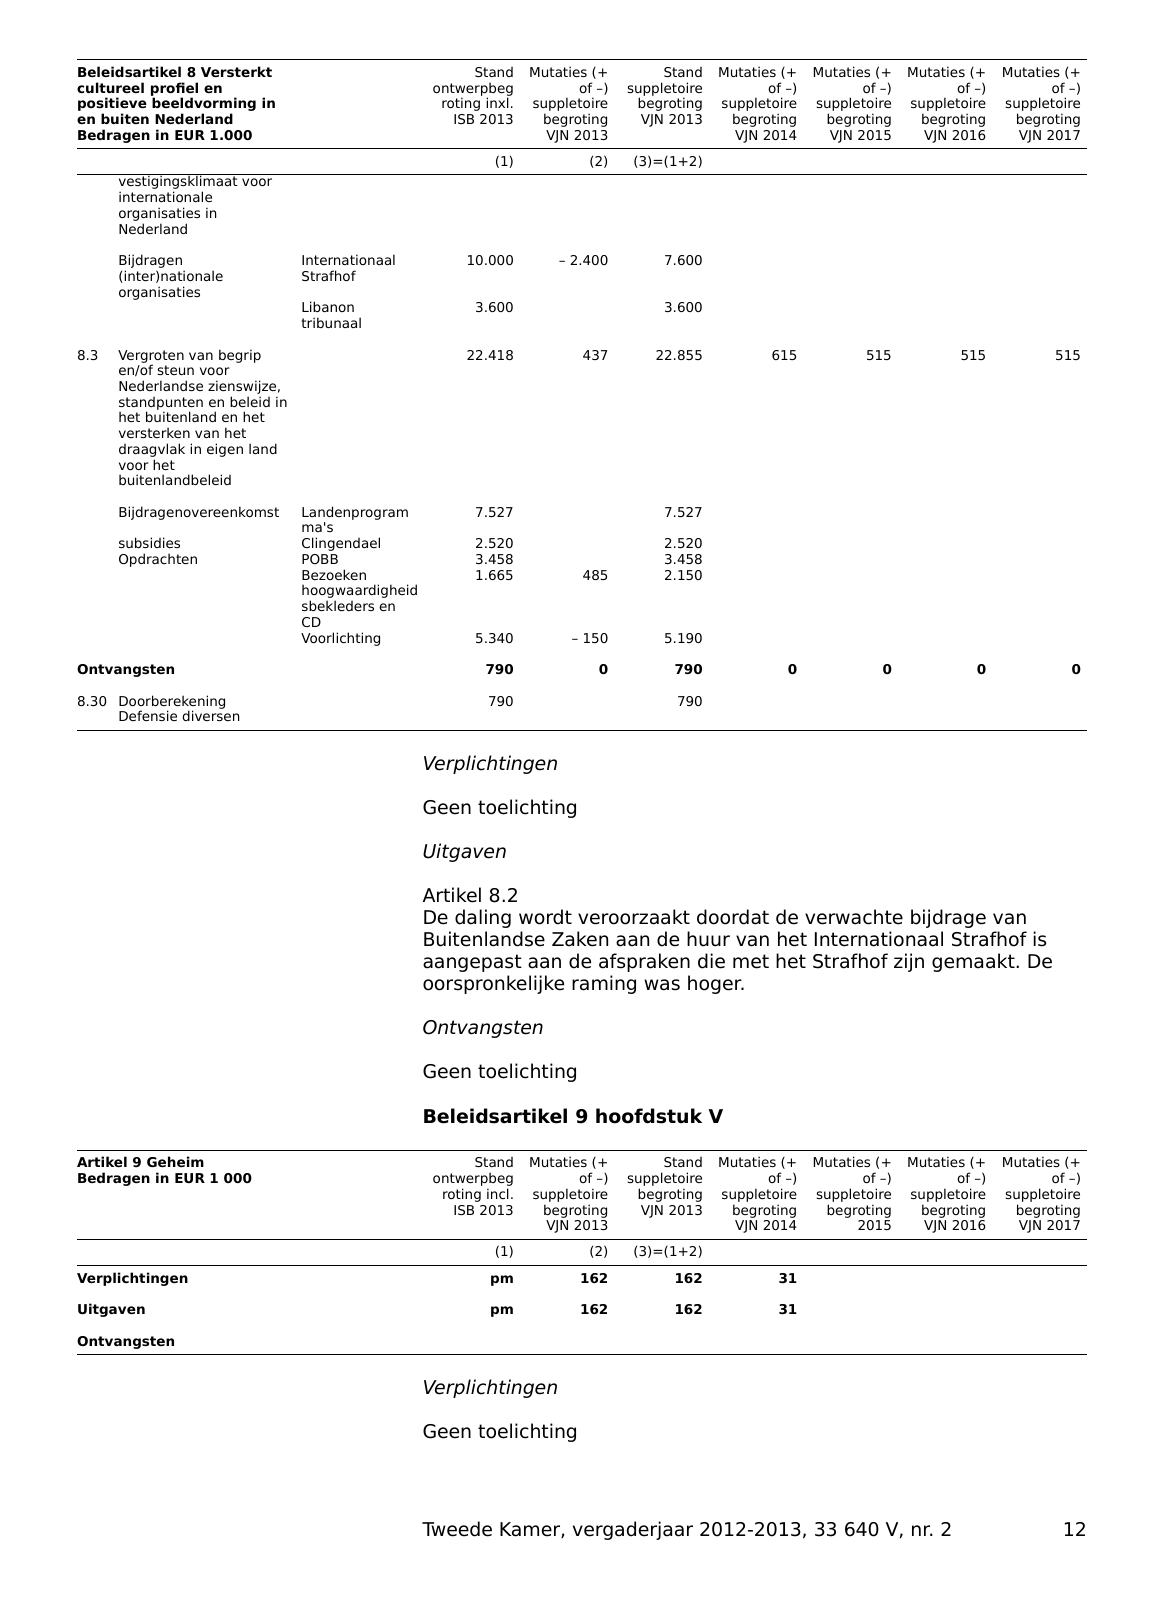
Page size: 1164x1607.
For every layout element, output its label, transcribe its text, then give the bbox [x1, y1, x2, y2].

table_cell 7.527 [614, 505, 708, 536]
table_cell 1.665 [425, 568, 519, 630]
table_cell Bezoeken hoogwaardigheidsbekleders en CD [295, 568, 425, 630]
table_cell [803, 1240, 897, 1265]
table_cell [77, 552, 112, 567]
table_cell 437 [520, 347, 614, 489]
table_header [295, 60, 425, 148]
table_cell Bijdragen (inter)nationale organisaties [112, 253, 295, 300]
table_cell [898, 678, 992, 693]
table_cell [992, 505, 1087, 536]
table_cell [295, 662, 425, 678]
table_cell [803, 568, 897, 630]
table_cell [709, 678, 803, 693]
table_cell [992, 693, 1087, 729]
table_cell [992, 237, 1087, 253]
subtitle Ontvangsten [422, 1017, 1087, 1039]
table_cell [992, 1266, 1087, 1286]
table_cell [709, 693, 803, 729]
table_cell – 150 [520, 630, 614, 646]
table_cell [709, 552, 803, 567]
table_cell [614, 646, 708, 662]
table_cell [803, 175, 897, 237]
table_cell [425, 678, 519, 693]
table_cell [112, 568, 295, 630]
table_cell [992, 1286, 1087, 1302]
table_cell [112, 630, 295, 646]
table_cell [803, 693, 897, 729]
table_cell – 2.400 [520, 253, 614, 300]
table_cell 5.190 [614, 630, 708, 646]
table_cell [112, 237, 295, 253]
table_cell [992, 678, 1087, 693]
table_cell [295, 237, 425, 253]
table_header Mutaties (+ of –) suppletoire begroting VJN 2016 [898, 60, 992, 148]
table_cell Clingendael [295, 536, 425, 552]
table_cell 790 [425, 693, 519, 729]
table_cell [77, 630, 112, 646]
table_cell subsidies [112, 536, 295, 552]
table_cell (2) [520, 1240, 614, 1265]
table_cell 22.418 [425, 347, 519, 489]
table_cell [898, 253, 992, 300]
table_cell 485 [520, 568, 614, 630]
table_cell [992, 552, 1087, 567]
table_cell 8.30 [77, 693, 112, 729]
table_header Mutaties (+ of –) suppletoire begroting VJN 2014 [709, 60, 803, 148]
table_cell [425, 489, 519, 504]
table_cell 515 [898, 347, 992, 489]
table_cell 790 [425, 662, 519, 678]
table_cell [520, 1318, 614, 1333]
table_cell 2.520 [425, 536, 519, 552]
table_cell [295, 347, 425, 489]
table_cell [992, 149, 1087, 174]
table_cell [803, 237, 897, 253]
table_cell (3)=(1+2) [614, 149, 708, 174]
table_cell [112, 1286, 425, 1302]
table_header Stand suppletoire begroting VJN 2013 [614, 60, 708, 148]
table_cell [898, 300, 992, 332]
table_cell 162 [614, 1302, 708, 1318]
table_cell [709, 1318, 803, 1333]
table_cell [898, 1286, 992, 1302]
table_cell 0 [992, 662, 1087, 678]
table_cell [614, 237, 708, 253]
table_cell [77, 678, 112, 693]
table_cell [112, 646, 295, 662]
table_cell 5.340 [425, 630, 519, 646]
table_cell [898, 536, 992, 552]
table_cell [992, 1333, 1087, 1354]
table_cell [898, 646, 992, 662]
table_cell Vergroten van begrip en/of steun voor Nederlandse zienswijze, standpunten en beleid in het buitenland en het versterken van het draagvlak in eigen land voor het buitenlandbeleid [112, 347, 295, 489]
table_cell [992, 568, 1087, 630]
table_cell [709, 149, 803, 174]
table_cell 3.600 [614, 300, 708, 332]
table_cell [709, 630, 803, 646]
table_cell [614, 1333, 708, 1354]
table_cell [803, 1318, 897, 1333]
table_cell [709, 332, 803, 347]
table_cell [898, 332, 992, 347]
subtitle Beleidsartikel 9 hoofdstuk V [422, 1106, 1087, 1128]
table_cell [803, 300, 897, 332]
table_cell 0 [709, 662, 803, 678]
table_header Mutaties (+ of –) suppletoire begroting VJN 2014 [709, 1151, 803, 1238]
table_cell 7.527 [425, 505, 519, 536]
table_cell [803, 1333, 897, 1354]
table_cell 162 [520, 1302, 614, 1318]
table_cell [77, 568, 112, 630]
table_cell Ontvangsten [77, 1333, 425, 1354]
table_cell [425, 646, 519, 662]
table_cell 2.150 [614, 568, 708, 630]
table_cell [709, 253, 803, 300]
table_cell [898, 1266, 992, 1286]
table_cell [803, 253, 897, 300]
table_cell 31 [709, 1302, 803, 1318]
table_cell (2) [520, 149, 614, 174]
table_cell [614, 332, 708, 347]
table_cell [992, 536, 1087, 552]
table_cell [898, 1302, 992, 1318]
table_cell 790 [614, 662, 708, 678]
table_cell [709, 175, 803, 237]
table_cell 515 [992, 347, 1087, 489]
table_cell Doorberekening Defensie diversen [112, 693, 295, 729]
table_cell Opdrachten [112, 552, 295, 567]
table_cell 2.520 [614, 536, 708, 552]
table_cell [295, 678, 425, 693]
table_cell 162 [520, 1266, 614, 1286]
table_cell [77, 1318, 112, 1333]
table_cell [77, 505, 112, 536]
table_header Mutaties (+ of –) suppletoire begroting VJN 2013 [520, 1151, 614, 1238]
table_cell [614, 678, 708, 693]
table_cell Verplichtingen [77, 1266, 425, 1286]
table_cell [520, 300, 614, 332]
table_cell [520, 1286, 614, 1302]
table_cell [898, 489, 992, 504]
table_cell 790 [614, 693, 708, 729]
table_cell vestigingsklimaat voor internationale organisaties in Nederland [112, 175, 295, 237]
table_cell [992, 1318, 1087, 1333]
table_cell [112, 300, 295, 332]
table_cell [112, 489, 295, 504]
text De daling wordt veroorzaakt doordat de verwachte bijdrage van Buitenlandse Zaken aan de huur van het Internationaal Strafhof is aangepast aan de afspraken die met het Strafhof zijn gemaakt. De oorspronkelijke raming was hoger. [422, 907, 1087, 995]
table_cell [803, 1302, 897, 1318]
table_cell [520, 536, 614, 552]
table_cell [520, 678, 614, 693]
table_cell [992, 253, 1087, 300]
table_cell [77, 536, 112, 552]
table_cell [803, 552, 897, 567]
table_cell [520, 332, 614, 347]
table_cell [425, 175, 519, 237]
table_cell [709, 568, 803, 630]
table_cell [992, 630, 1087, 646]
table_cell [77, 300, 112, 332]
table_cell [520, 693, 614, 729]
table_cell [709, 489, 803, 504]
table_cell [295, 646, 425, 662]
table_cell 3.458 [425, 552, 519, 567]
table_cell [709, 1333, 803, 1354]
table_cell [425, 332, 519, 347]
table_cell [992, 300, 1087, 332]
table_cell [614, 489, 708, 504]
table_cell [77, 149, 295, 174]
table_cell 162 [614, 1266, 708, 1286]
table_cell [77, 237, 112, 253]
table_cell [425, 237, 519, 253]
table_cell [992, 646, 1087, 662]
table_cell [898, 237, 992, 253]
subtitle Verplichtingen [422, 753, 1087, 775]
table_cell [112, 1318, 425, 1333]
table_header Stand ontwerpbegroting incl. ISB 2013 [425, 1151, 519, 1238]
table_cell [77, 175, 112, 237]
table_cell [77, 489, 112, 504]
table_cell [112, 332, 295, 347]
table_cell POBB [295, 552, 425, 567]
table_header Artikel 9 Geheim Bedragen in EUR 1 000 [77, 1151, 425, 1238]
table_header Mutaties (+ of –) suppletoire begroting VJN 2015 [803, 60, 897, 148]
table_cell [992, 175, 1087, 237]
table_cell Internationaal Strafhof [295, 253, 425, 300]
table_header Mutaties (+ of –) suppletoire begroting VJN 2013 [520, 60, 614, 148]
table_cell [898, 630, 992, 646]
text Geen toelichting [422, 1421, 1087, 1443]
table_cell 3.600 [425, 300, 519, 332]
table_cell Landenprogramma's [295, 505, 425, 536]
table_cell [425, 1318, 519, 1333]
table_cell [520, 489, 614, 504]
table_cell 0 [803, 662, 897, 678]
table_cell [803, 489, 897, 504]
table_cell [709, 646, 803, 662]
table_cell 7.600 [614, 253, 708, 300]
table_cell [803, 646, 897, 662]
table_cell [295, 149, 425, 174]
table_cell 3.458 [614, 552, 708, 567]
table_cell [898, 149, 992, 174]
table_cell [992, 1240, 1087, 1265]
table_cell [898, 1240, 992, 1265]
table_cell [803, 332, 897, 347]
table_cell [295, 175, 425, 237]
subtitle Verplichtingen [422, 1377, 1087, 1399]
table_header Stand suppletoire begroting VJN 2013 [614, 1151, 708, 1238]
subtitle Uitgaven [422, 841, 1087, 863]
table_cell [520, 552, 614, 567]
table_cell Bijdragenovereenkomst [112, 505, 295, 536]
table_cell [295, 693, 425, 729]
table_cell [112, 678, 295, 693]
table_cell (1) [425, 1240, 519, 1265]
table_cell [425, 1286, 519, 1302]
table_cell (3)=(1+2) [614, 1240, 708, 1265]
table_cell [425, 1333, 519, 1354]
table_cell [520, 505, 614, 536]
table_cell 0 [520, 662, 614, 678]
table_cell [520, 1333, 614, 1354]
table_cell [803, 1286, 897, 1302]
table_cell [77, 1240, 425, 1265]
table_cell 615 [709, 347, 803, 489]
table_cell Libanon tribunaal [295, 300, 425, 332]
table_cell [992, 489, 1087, 504]
table_cell 0 [898, 662, 992, 678]
table_cell pm [425, 1302, 519, 1318]
table_cell 31 [709, 1266, 803, 1286]
text Geen toelichting [422, 1061, 1087, 1083]
text Artikel 8.2 [422, 885, 1087, 907]
table_cell [709, 1240, 803, 1265]
table_header Beleidsartikel 8 Versterkt cultureel profiel en positieve beeldvorming in en buiten Nederland Bedragen in EUR 1.000 [77, 60, 295, 148]
table_cell [803, 1266, 897, 1286]
table_cell [803, 536, 897, 552]
table_cell [295, 332, 425, 347]
table_cell Voorlichting [295, 630, 425, 646]
table_cell [803, 505, 897, 536]
table_cell [898, 505, 992, 536]
table_cell [898, 568, 992, 630]
table_cell pm [425, 1266, 519, 1286]
table_cell 10.000 [425, 253, 519, 300]
table_cell [520, 237, 614, 253]
table_cell [898, 552, 992, 567]
table_cell [77, 332, 112, 347]
table_cell 22.855 [614, 347, 708, 489]
table_cell [614, 175, 708, 237]
table_cell (1) [425, 149, 519, 174]
table_cell Uitgaven [77, 1302, 425, 1318]
table_cell [614, 1286, 708, 1302]
table_header Mutaties (+ of –) suppletoire begroting VJN 2017 [992, 60, 1087, 148]
table_cell 515 [803, 347, 897, 489]
table_cell [803, 678, 897, 693]
table_cell [709, 300, 803, 332]
table_cell [898, 1318, 992, 1333]
table_cell [614, 1318, 708, 1333]
text Geen toelichting [422, 797, 1087, 819]
table_cell [992, 1302, 1087, 1318]
table_cell [803, 149, 897, 174]
table_header Mutaties (+ of –) suppletoire begroting 2015 [803, 1151, 897, 1238]
table_cell [295, 489, 425, 504]
table_header Mutaties (+ of –) suppletoire begroting VJN 2016 [898, 1151, 992, 1238]
table_cell [898, 1333, 992, 1354]
table_cell [709, 505, 803, 536]
table_cell [898, 693, 992, 729]
table_cell Ontvangsten [77, 662, 295, 678]
table_cell [77, 253, 112, 300]
table_cell [709, 1286, 803, 1302]
table_cell [898, 175, 992, 237]
table_cell [992, 332, 1087, 347]
table_header Stand ontwerpbegroting inxl. ISB 2013 [425, 60, 519, 148]
table_cell [520, 175, 614, 237]
table_cell 8.3 [77, 347, 112, 489]
table_cell [803, 630, 897, 646]
table_cell [77, 1286, 112, 1302]
table_cell [520, 646, 614, 662]
table_cell [709, 536, 803, 552]
table_cell [77, 646, 112, 662]
table_cell [709, 237, 803, 253]
table_header Mutaties (+ of –) suppletoire begroting VJN 2017 [992, 1151, 1087, 1238]
